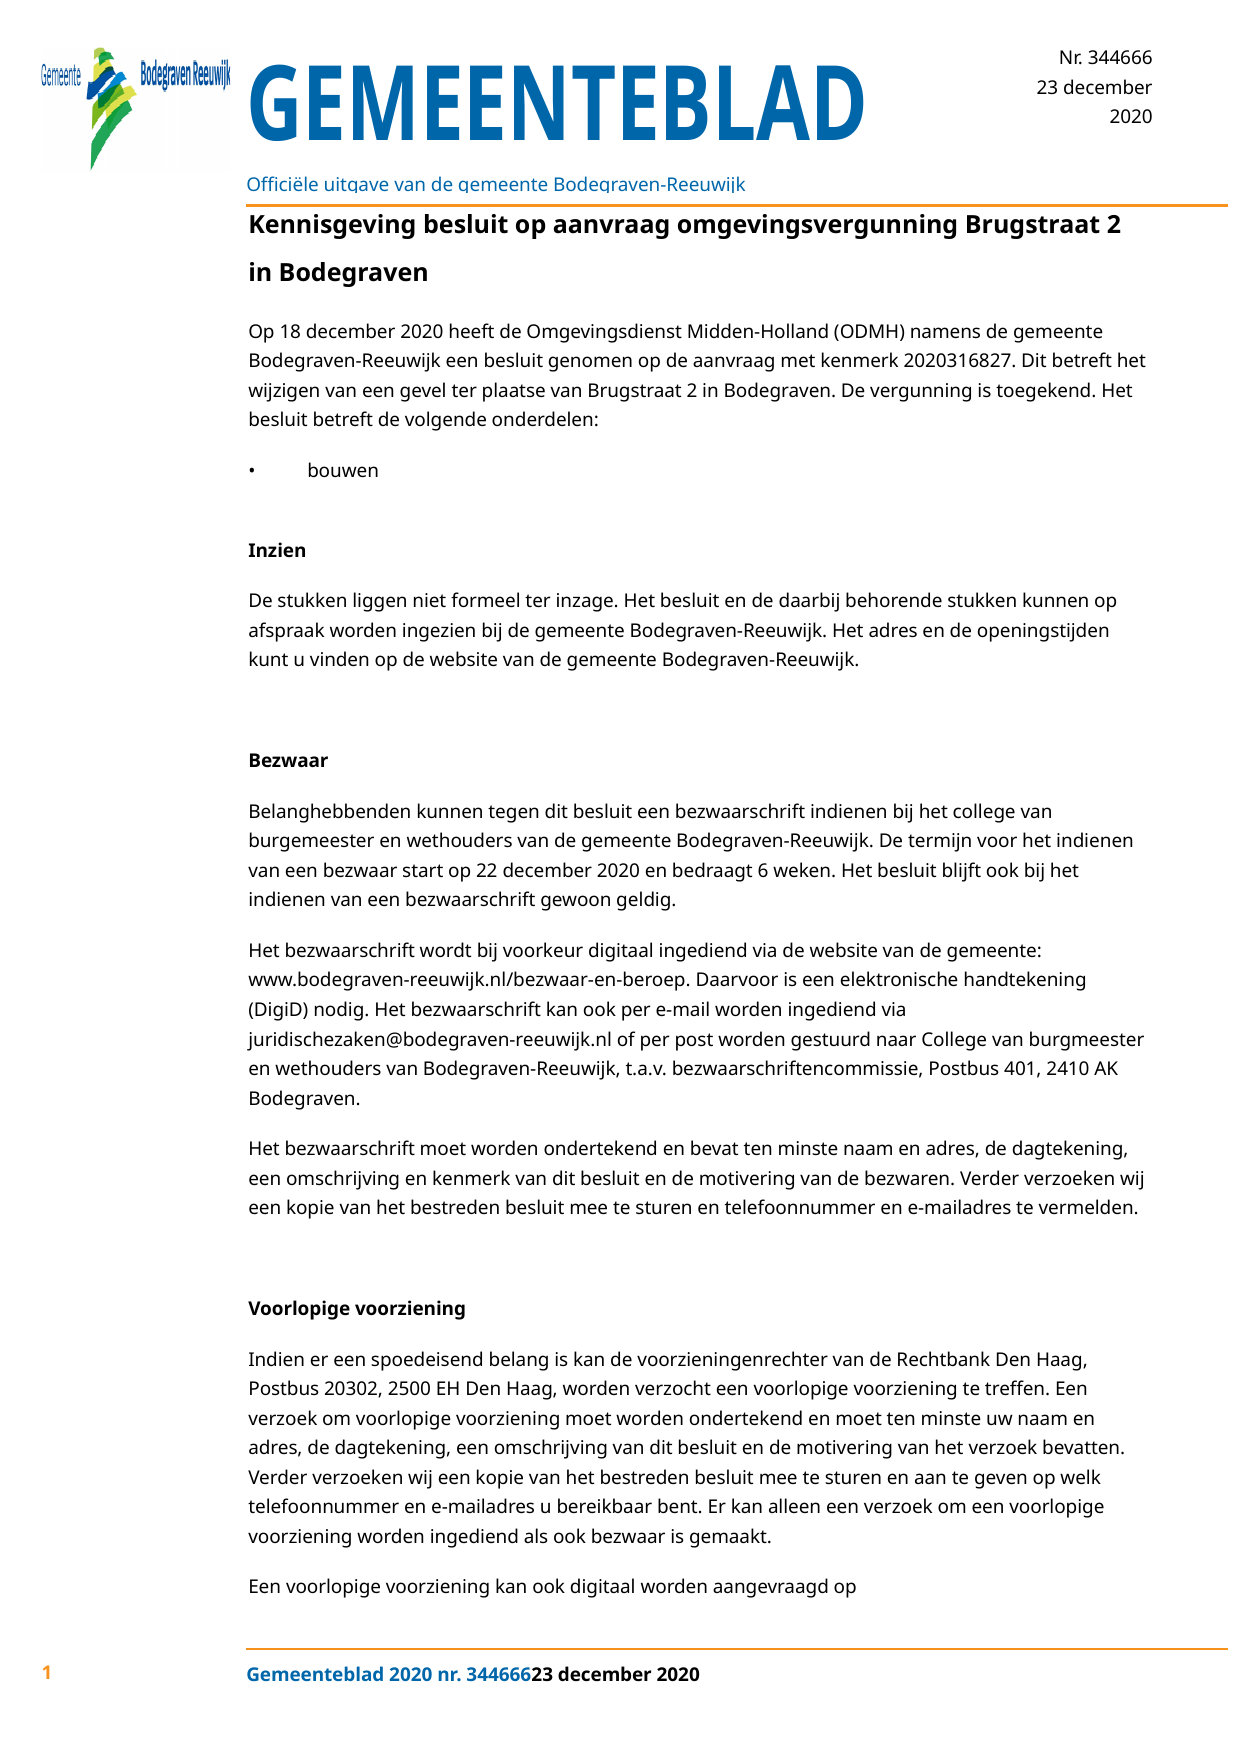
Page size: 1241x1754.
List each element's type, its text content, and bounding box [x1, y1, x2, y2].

text Bezwaar [248, 747, 1152, 773]
text Kennisgeving besluit op aanvraag omgevingsvergunning Brugstraat 2 in Bodegraven [248, 207, 1152, 288]
text Belanghebbenden kunnen tegen dit besluit een bezwaarschrift indienen bij het college van burgemeester en wethouders van de gemeente Bodegraven-Reeuwijk. De termijn voor het indienen van een bezwaar start op 22 december 2020 en bedraagt 6 weken. Het besluit blijft ook bij het indienen van een bezwaarschrift gewoon geldig. [248, 798, 1152, 912]
list bouwen [248, 457, 1152, 483]
text Een voorlopige voorziening kan ook digitaal worden aangevraagd op [248, 1574, 1152, 1599]
text Het bezwaarschrift moet worden ondertekend en bevat ten minste naam en adres, de dagtekening, een omschrijving en kenmerk van dit besluit en de motivering van de bezwaren. Verder verzoeken wij een kopie van het bestreden besluit mee te sturen en telefoonnummer en e-mailadres te vermelden. [248, 1135, 1152, 1220]
text Op 18 december 2020 heeft de Omgevingsdienst Midden-Holland (ODMH) namens de gemeente Bodegraven-Reeuwijk een besluit genomen op de aanvraag met kenmerk 2020316827. Dit betreft het wijzigen van een gevel ter plaatse van Brugstraat 2 in Bodegraven. De vergunning is toegekend. Het besluit betreft de volgende onderdelen: [248, 318, 1152, 432]
text Indien er een spoedeisend belang is kan de voorzieningenrechter van de Rechtbank Den Haag, Postbus 20302, 2500 EH Den Haag, worden verzocht een voorlopige voorziening te treffen. Een verzoek om voorlopige voorziening moet worden ondertekend en moet ten minste uw naam en adres, de dagtekening, een omschrijving van dit besluit en de motivering van het verzoek bevatten. Verder verzoeken wij een kopie van het bestreden besluit mee te sturen en aan te geven op welk telefoonnummer en e-mailadres u bereikbaar bent. Er kan alleen een verzoek om een voorlopige voorziening worden ingediend als ook bezwaar is gemaakt. [248, 1346, 1152, 1549]
text De stukken liggen niet formeel ter inzage. Het besluit en de daarbij behorende stukken kunnen op afspraak worden ingezien bij de gemeente Bodegraven-Reeuwijk. Het adres en de openingstijden kunt u vinden op de website van de gemeente Bodegraven-Reeuwijk. [248, 587, 1152, 672]
text Voorlopige voorziening [248, 1295, 1152, 1321]
text Het bezwaarschrift wordt bij voorkeur digitaal ingediend via de website van de gemeente: www.bodegraven-reeuwijk.nl/bezwaar-en-beroep. Daarvoor is een elektronische handtekening (DigiD) nodig. Het bezwaarschrift kan ook per e-mail worden ingediend via juridischezaken@bodegraven-reeuwijk.nl of per post worden gestuurd naar College van burgmeester en wethouders van Bodegraven-Reeuwijk, t.a.v. bezwaarschriftencommissie, Postbus 401, 2410 AK Bodegraven. [248, 937, 1152, 1111]
text Inzien [248, 537, 1152, 563]
picture [41, 47, 231, 172]
